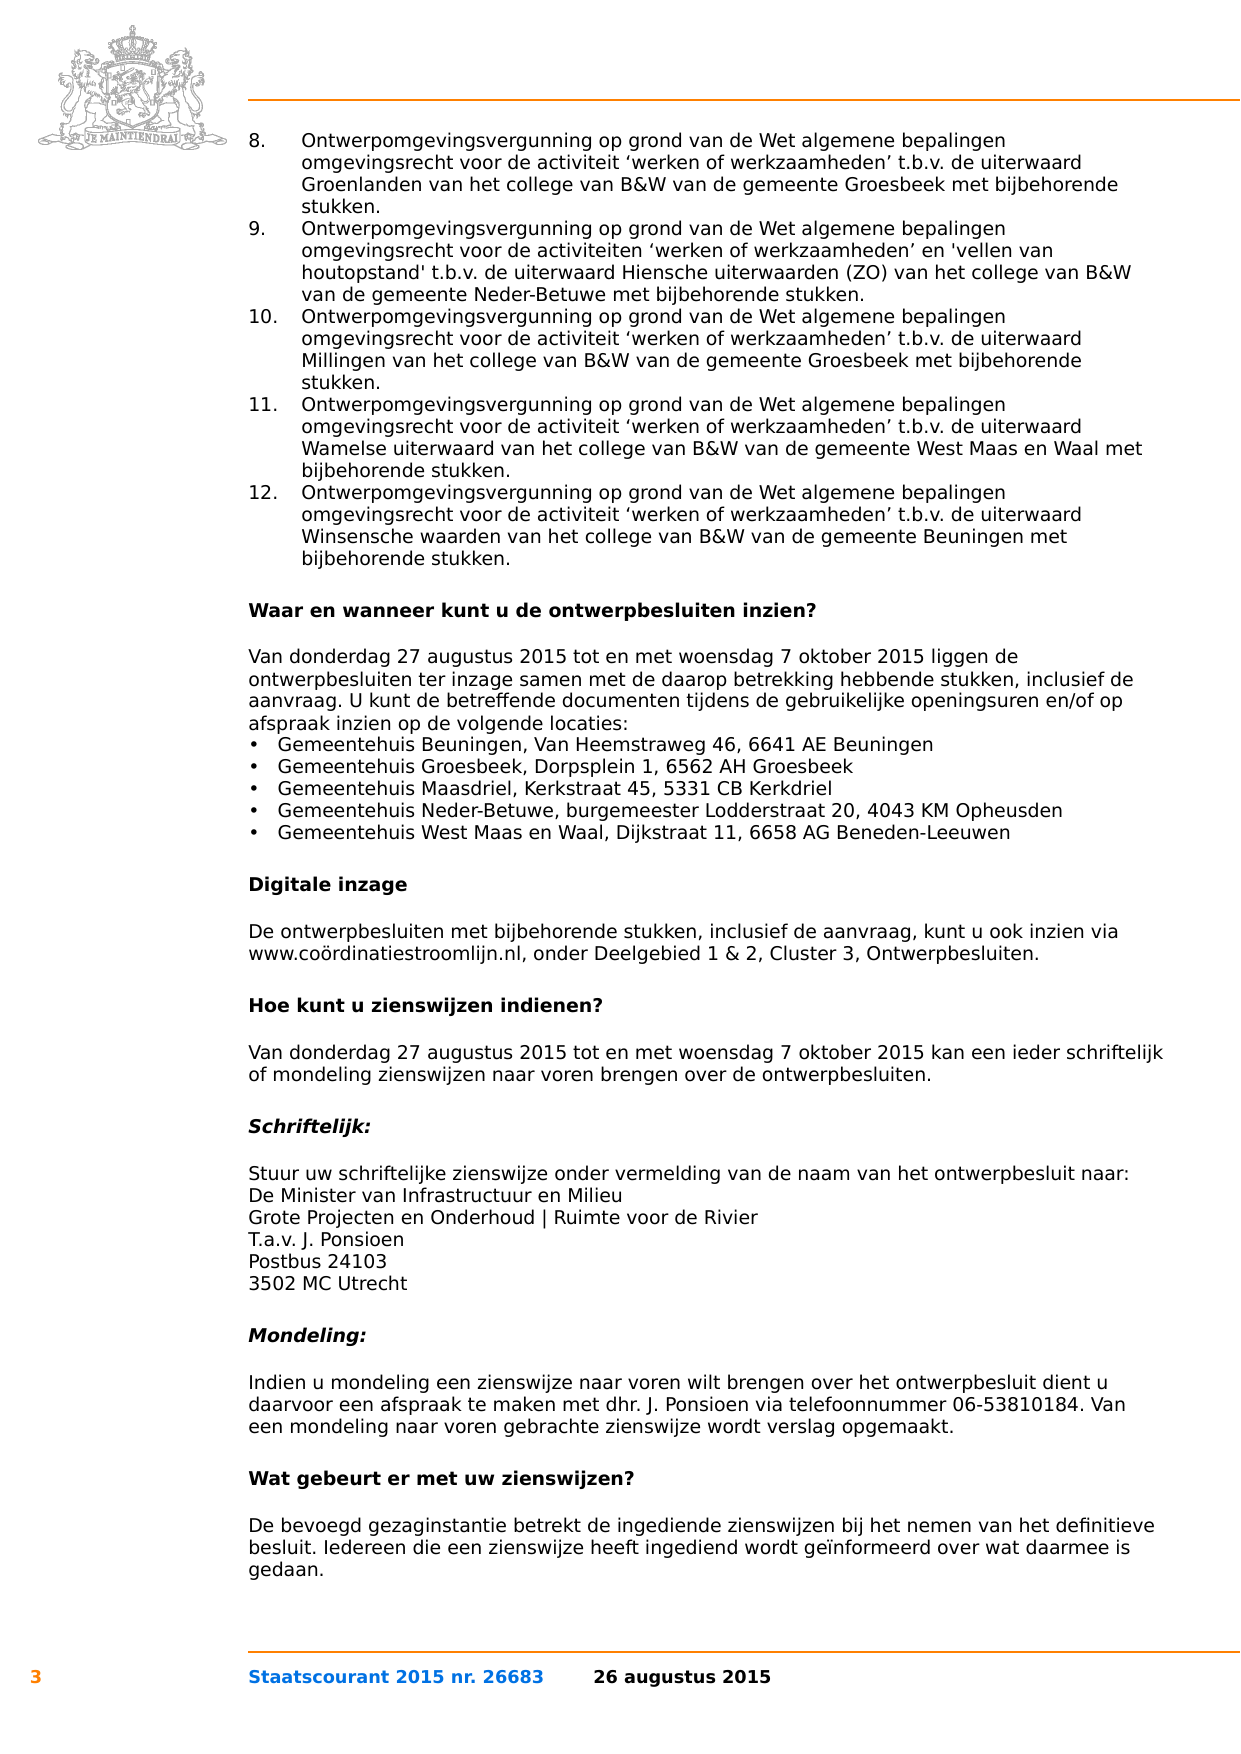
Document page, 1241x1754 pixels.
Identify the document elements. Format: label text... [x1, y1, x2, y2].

text 8. Ontwerpomgevingsvergunning op grond van de Wet algemene bepalingen omgevingsrecht voor de activiteit ‘werken of werkzaamheden’ t.b.v. de uiterwaard Groenlanden van het college van B&W van de gemeente Groesbeek met bijbehorende stukken. [248, 130, 1163, 218]
text Grote Projecten en Onderhoud | Ruimte voor de Rivier [248, 1207, 1163, 1229]
text 12. Ontwerpomgevingsvergunning op grond van de Wet algemene bepalingen omgevingsrecht voor de activiteit ‘werken of werkzaamheden’ t.b.v. de uiterwaard Winsensche waarden van het college van B&W van de gemeente Beuningen met bijbehorende stukken. [248, 482, 1163, 569]
text • Gemeentehuis Groesbeek, Dorpsplein 1, 6562 AH Groesbeek [248, 756, 1163, 778]
text Stuur uw schriftelijke zienswijze onder vermelding van de naam van het ontwerpbesluit naar: [248, 1163, 1163, 1185]
subtitle Digitale inzage [248, 874, 1163, 896]
text T.a.v. J. Ponsioen [248, 1229, 1163, 1251]
subtitle Hoe kunt u zienswijzen indienen? [248, 995, 1163, 1017]
subtitle Schriftelijk: [248, 1116, 1163, 1138]
text 11. Ontwerpomgevingsvergunning op grond van de Wet algemene bepalingen omgevingsrecht voor de activiteit ‘werken of werkzaamheden’ t.b.v. de uiterwaard Wamelse uiterwaard van het college van B&W van de gemeente West Maas en Waal met bijbehorende stukken. [248, 394, 1163, 482]
text Postbus 24103 [248, 1251, 1163, 1273]
text De ontwerpbesluiten met bijbehorende stukken, inclusief de aanvraag, kunt u ook inzien via www.coördinatiestroomlijn.nl, onder Deelgebied 1 & 2, Cluster 3, Ontwerpbesluiten. [248, 921, 1163, 965]
subtitle Mondeling: [248, 1325, 1163, 1347]
text Indien u mondeling een zienswijze naar voren wilt brengen over het ontwerpbesluit dient u daarvoor een afspraak te maken met dhr. J. Ponsioen via telefoonnummer 06-53810184. Van een mondeling naar voren gebrachte zienswijze wordt verslag opgemaakt. [248, 1372, 1163, 1438]
text • Gemeentehuis Maasdriel, Kerkstraat 45, 5331 CB Kerkdriel [248, 778, 1163, 800]
picture [38, 25, 227, 150]
subtitle Wat gebeurt er met uw zienswijzen? [248, 1468, 1163, 1490]
text • Gemeentehuis West Maas en Waal, Dijkstraat 11, 6658 AG Beneden-Leeuwen [248, 822, 1163, 844]
text • Gemeentehuis Beuningen, Van Heemstraweg 46, 6641 AE Beuningen [248, 734, 1163, 756]
text De Minister van Infrastructuur en Milieu [248, 1185, 1163, 1207]
text 10. Ontwerpomgevingsvergunning op grond van de Wet algemene bepalingen omgevingsrecht voor de activiteit ‘werken of werkzaamheden’ t.b.v. de uiterwaard Millingen van het college van B&W van de gemeente Groesbeek met bijbehorende stukken. [248, 306, 1163, 394]
text 3502 MC Utrecht [248, 1273, 1163, 1295]
subtitle Waar en wanneer kunt u de ontwerpbesluiten inzien? [248, 599, 1163, 621]
text • Gemeentehuis Neder-Betuwe, burgemeester Lodderstraat 20, 4043 KM Opheusden [248, 800, 1163, 822]
text Van donderdag 27 augustus 2015 tot en met woensdag 7 oktober 2015 kan een ieder schriftelijk of mondeling zienswijzen naar voren brengen over de ontwerpbesluiten. [248, 1042, 1163, 1086]
text 9. Ontwerpomgevingsvergunning op grond van de Wet algemene bepalingen omgevingsrecht voor de activiteiten ‘werken of werkzaamheden’ en 'vellen van houtopstand' t.b.v. de uiterwaard Hiensche uiterwaarden (ZO) van het college van B&W van de gemeente Neder-Betuwe met bijbehorende stukken. [248, 218, 1163, 306]
text Van donderdag 27 augustus 2015 tot en met woensdag 7 oktober 2015 liggen de ontwerpbesluiten ter inzage samen met de daarop betrekking hebbende stukken, inclusief de aanvraag. U kunt de betreffende documenten tijdens de gebruikelijke openingsuren en/of op afspraak inzien op de volgende locaties: [248, 646, 1163, 734]
text De bevoegd gezaginstantie betrekt de ingediende zienswijzen bij het nemen van het definitieve besluit. Iedereen die een zienswijze heeft ingediend wordt geïnformeerd over wat daarmee is gedaan. [248, 1515, 1163, 1581]
